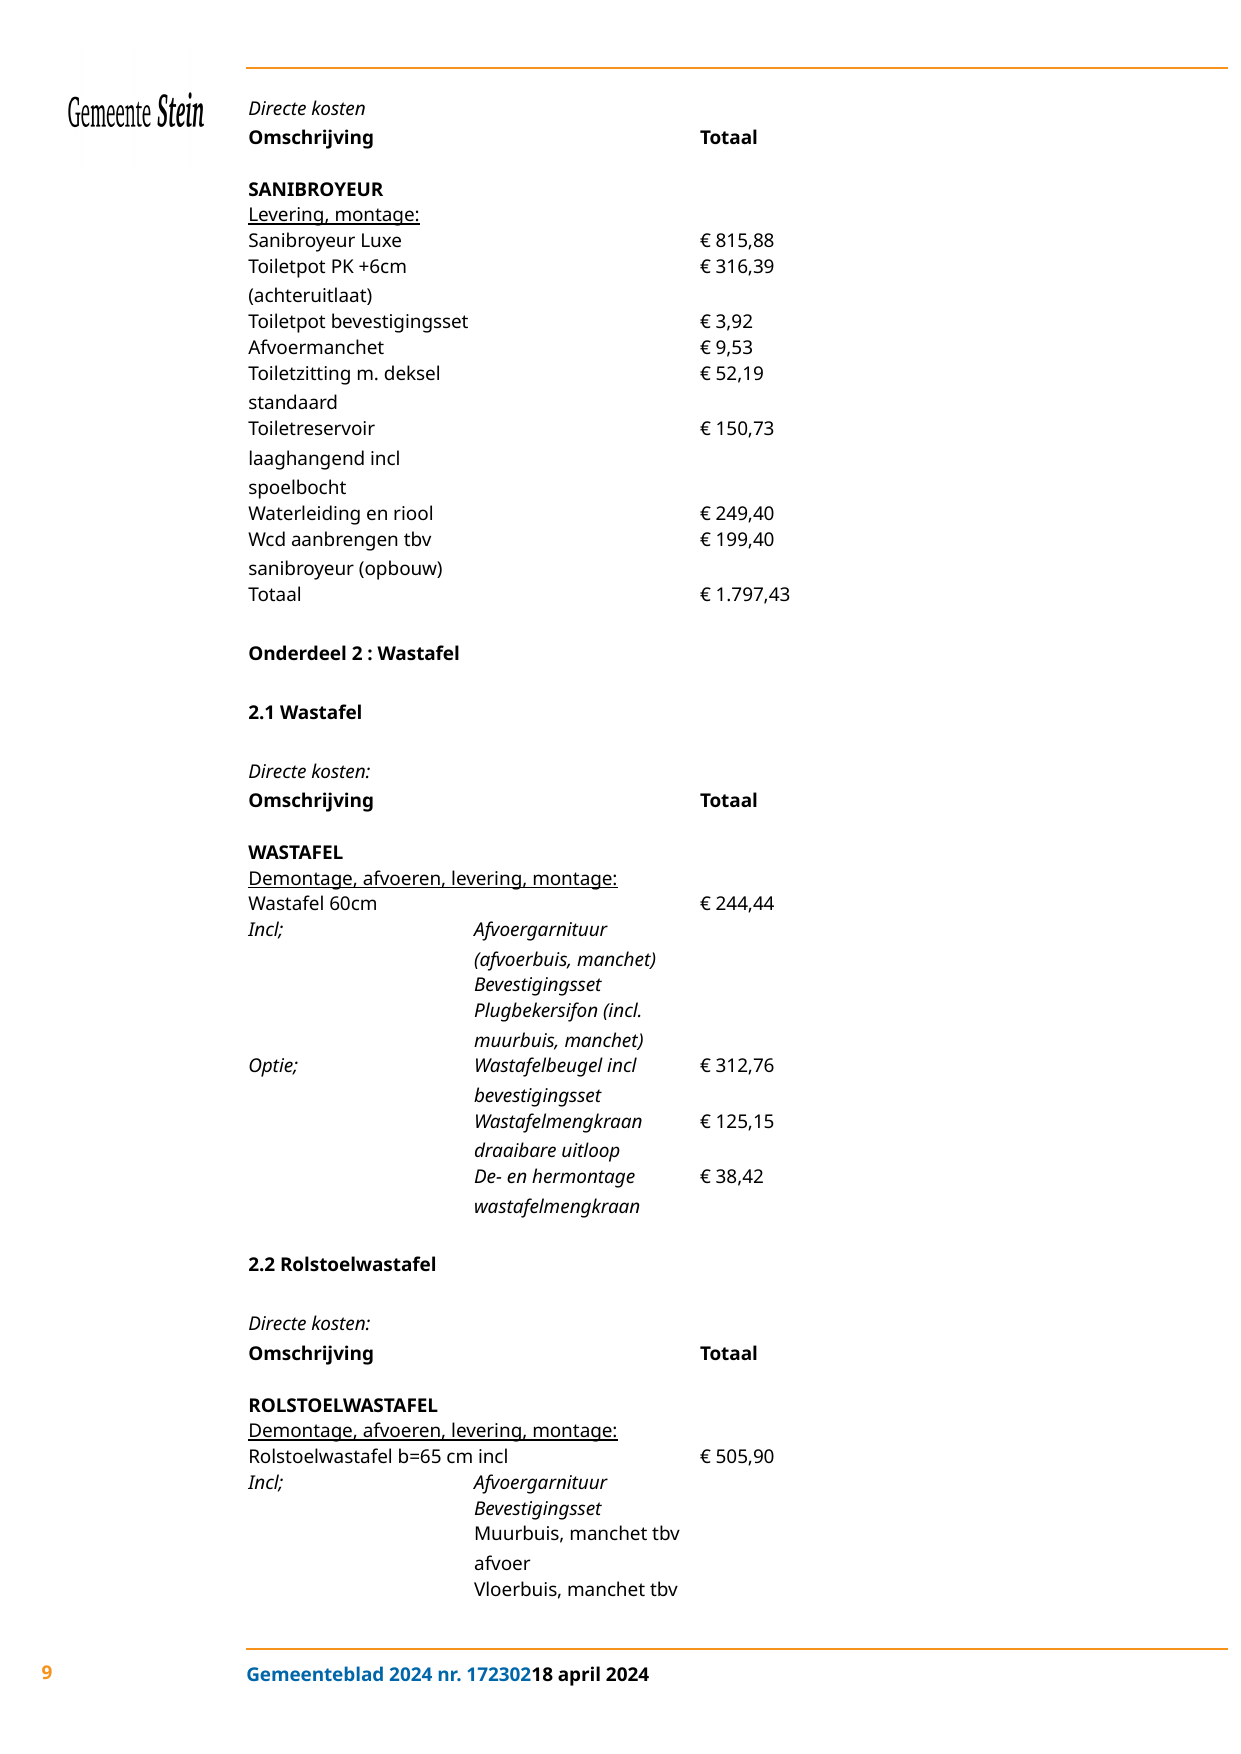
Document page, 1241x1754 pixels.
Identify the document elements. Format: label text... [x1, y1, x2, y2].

table_cell [700, 176, 926, 202]
picture [41, 47, 231, 172]
table_cell [474, 334, 700, 360]
table_cell [926, 526, 1152, 581]
table_cell SANIBROYEUR [248, 176, 474, 202]
table_cell Wastafelbeugel incl bevestigingsset [474, 1053, 700, 1108]
table_cell € 199,40 [700, 526, 926, 581]
table_cell [926, 891, 1152, 916]
table_cell [926, 1520, 1152, 1576]
table_cell [700, 202, 926, 227]
table_cell € 52,19 [700, 360, 926, 415]
table_cell [248, 1108, 474, 1163]
table_cell Levering, montage: [248, 202, 700, 227]
table_cell [926, 916, 1152, 972]
table_cell [474, 253, 700, 308]
table_cell Wcd aanbrengen tbv sanibroyeur (opbouw) [248, 526, 474, 581]
table_cell [926, 1495, 1152, 1520]
table_cell € 1.797,43 [700, 581, 926, 607]
table_cell Toiletpot bevestigingsset [248, 309, 474, 334]
table_cell [248, 998, 474, 1053]
table_cell [926, 253, 1152, 308]
table_cell Vloerbuis, manchet tbv [474, 1576, 700, 1601]
table_header [926, 788, 1152, 813]
table_cell Optie; [248, 1053, 474, 1108]
table_cell [926, 1418, 1152, 1443]
table_cell ROLSTOELWASTAFEL [248, 1392, 700, 1417]
table_cell [700, 1392, 926, 1417]
table_cell [248, 972, 474, 997]
text Directe kosten: [248, 758, 1152, 784]
table_header Omschrijving [248, 125, 700, 176]
table_cell De- en hermontage wastafelmengkraan [474, 1163, 700, 1219]
table_cell [700, 916, 926, 972]
table_cell Rolstoelwastafel b=65 cm incl [248, 1443, 700, 1469]
table_cell [700, 972, 926, 997]
table_cell Demontage, afvoeren, levering, montage: [248, 865, 700, 891]
table_cell Incl; [248, 916, 474, 972]
table_cell € 505,90 [700, 1443, 926, 1469]
table_cell [926, 581, 1152, 607]
table_cell [926, 1392, 1152, 1417]
table_cell Wastafelmengkraan draaibare uitloop [474, 1108, 700, 1163]
table_cell Afvoergarnituur (afvoerbuis, manchet) [474, 916, 700, 972]
text 2.2 Rolstoelwastafel [248, 1251, 1152, 1277]
table_cell [474, 415, 700, 500]
table_cell [926, 176, 1152, 202]
table_cell [474, 309, 700, 334]
table_cell Toiletzitting m. deksel standaard [248, 360, 474, 415]
table_cell [700, 839, 926, 865]
table_header [926, 125, 1152, 150]
table_cell € 3,92 [700, 309, 926, 334]
table_cell [926, 1108, 1152, 1163]
table_cell [926, 150, 1152, 176]
table_header Totaal [700, 788, 926, 839]
table_cell Demontage, afvoeren, levering, montage: [248, 1418, 700, 1443]
table_cell [926, 309, 1152, 334]
table_cell € 249,40 [700, 500, 926, 526]
table_cell [926, 500, 1152, 526]
text 2.1 Wastafel [248, 699, 1152, 724]
table_header [926, 1340, 1152, 1366]
table_cell [474, 500, 700, 526]
table_cell € 815,88 [700, 228, 926, 253]
table_cell [700, 1469, 926, 1495]
text Directe kosten [248, 95, 1152, 121]
table_cell € 9,53 [700, 334, 926, 360]
table_header Omschrijving [248, 1340, 700, 1392]
table_cell Toiletpot PK +6cm (achteruitlaat) [248, 253, 474, 308]
table_cell [926, 1163, 1152, 1219]
table_cell [926, 1366, 1152, 1392]
table_cell Plugbekersifon (incl. muurbuis, manchet) [474, 998, 700, 1053]
table_cell [926, 972, 1152, 997]
table_cell Bevestigingsset [474, 1495, 700, 1520]
table_header Totaal [700, 1340, 926, 1392]
table_cell [700, 998, 926, 1053]
table_cell Muurbuis, manchet tbv afvoer [474, 1520, 700, 1576]
table_cell [474, 176, 700, 202]
text Onderdeel 2 : Wastafel [248, 640, 1152, 665]
table_cell [248, 1576, 474, 1601]
table_cell [926, 814, 1152, 839]
table_cell [700, 1418, 926, 1443]
table_cell € 125,15 [700, 1108, 926, 1163]
table_cell [926, 228, 1152, 253]
table_cell [248, 1495, 474, 1520]
table_cell Afvoermanchet [248, 334, 474, 360]
table_cell [926, 360, 1152, 415]
table_cell [474, 228, 700, 253]
table_cell € 316,39 [700, 253, 926, 308]
table_cell € 244,44 [700, 891, 926, 916]
table_cell [926, 1053, 1152, 1108]
table_cell Waterleiding en riool [248, 500, 474, 526]
table_cell [248, 1520, 474, 1576]
table_cell [474, 360, 700, 415]
text Directe kosten: [248, 1311, 1152, 1336]
table_cell [926, 1469, 1152, 1495]
table_cell [926, 1576, 1152, 1601]
table_cell Incl; [248, 1469, 474, 1495]
table_cell [926, 865, 1152, 891]
table_cell [926, 998, 1152, 1053]
table_cell Sanibroyeur Luxe [248, 228, 474, 253]
table_cell [926, 334, 1152, 360]
table_cell [474, 526, 700, 581]
table_cell [926, 1443, 1152, 1469]
table_cell [700, 1520, 926, 1576]
table_cell Wastafel 60cm [248, 891, 700, 916]
table_cell [926, 415, 1152, 500]
table_cell [700, 1576, 926, 1601]
table_cell [700, 865, 926, 891]
table_cell Afvoergarnituur [474, 1469, 700, 1495]
table_cell Bevestigingsset [474, 972, 700, 997]
table_cell Totaal [248, 581, 700, 607]
table_cell [926, 202, 1152, 227]
table_cell [248, 1163, 474, 1219]
table_cell € 312,76 [700, 1053, 926, 1108]
table_cell [926, 839, 1152, 865]
table_cell € 150,73 [700, 415, 926, 500]
table_header Omschrijving [248, 788, 700, 839]
table_cell € 38,42 [700, 1163, 926, 1219]
table_header Totaal [700, 125, 926, 176]
table_cell Toiletreservoir laaghangend incl spoelbocht [248, 415, 474, 500]
table_cell [700, 1495, 926, 1520]
table_cell WASTAFEL [248, 839, 700, 865]
